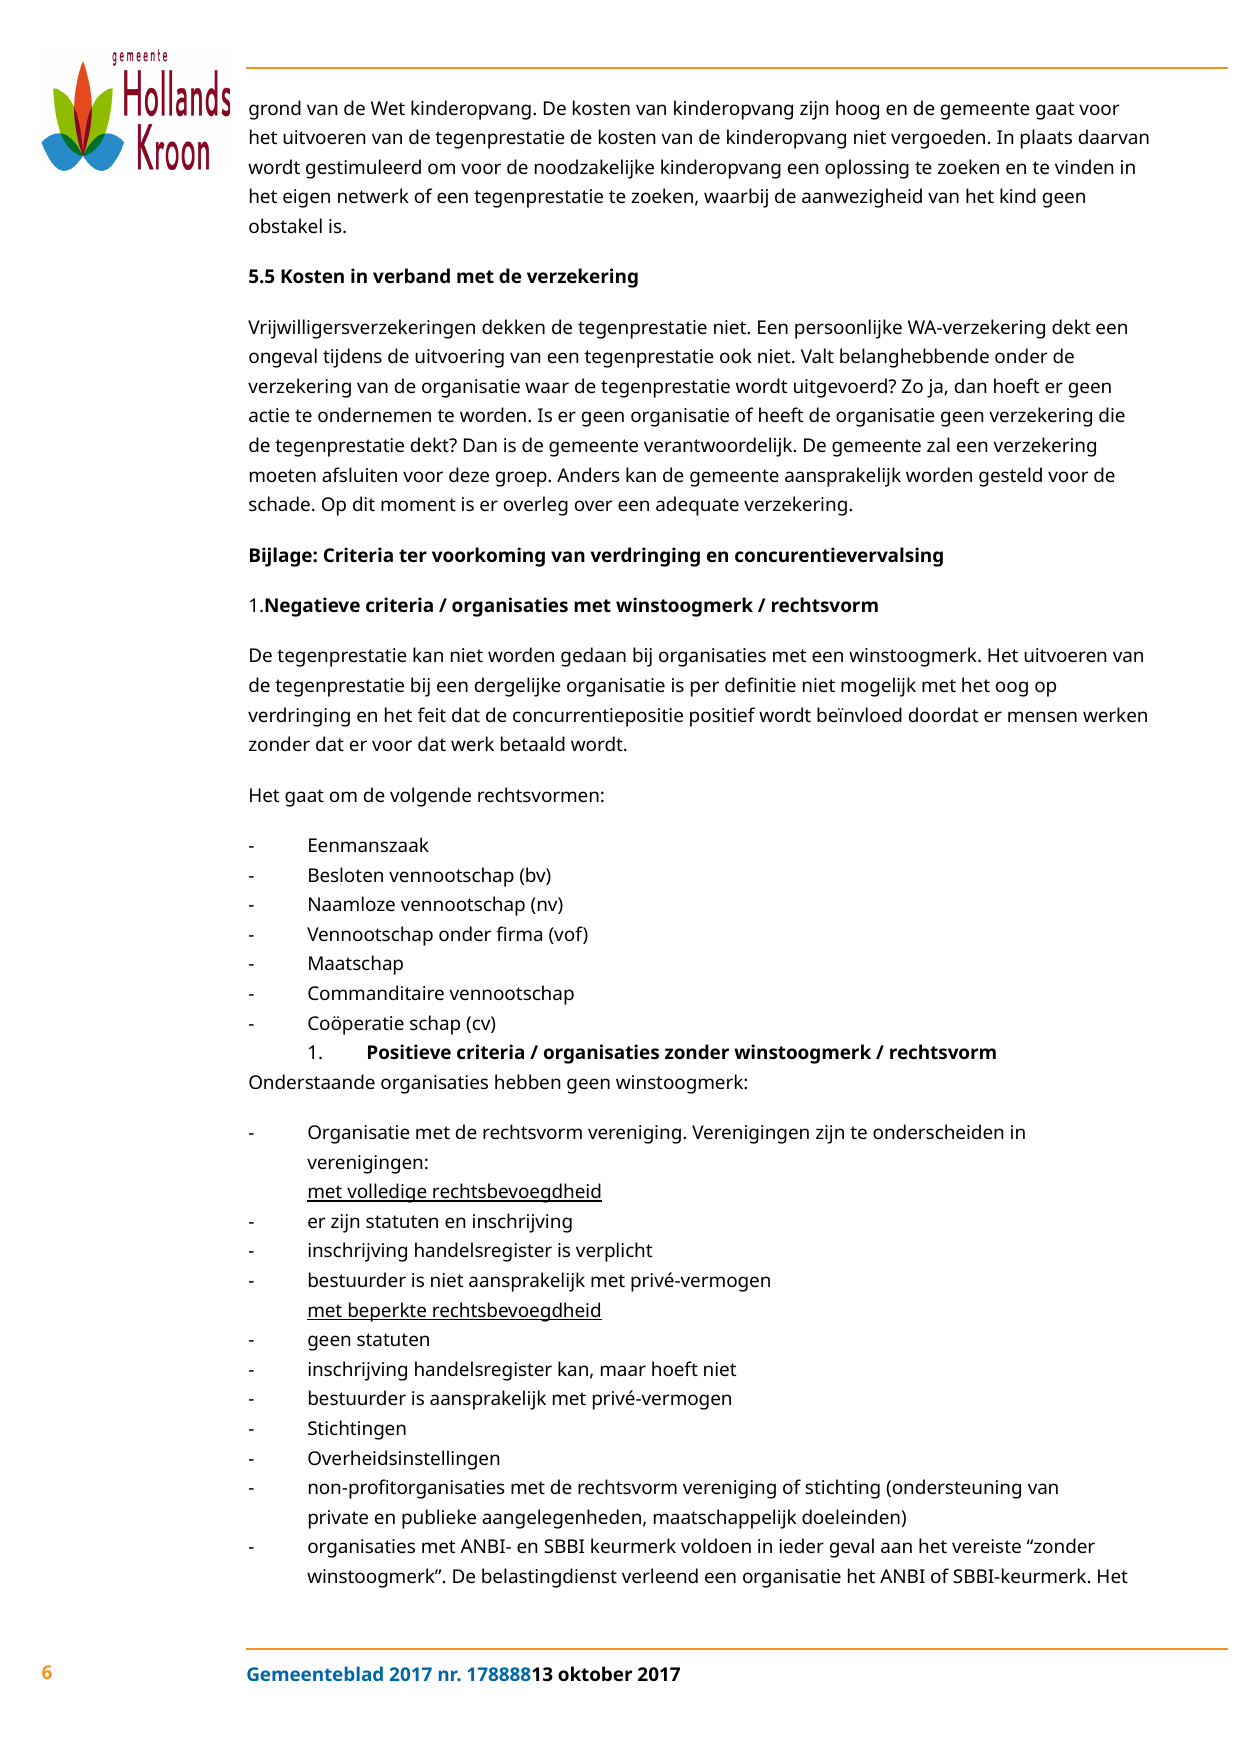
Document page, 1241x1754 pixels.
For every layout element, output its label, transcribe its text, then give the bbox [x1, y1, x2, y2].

list Organisatie met de rechtsvorm vereniging. Verenigingen zijn te onderscheiden in verenigingen: [248, 1119, 1152, 1175]
list Besloten vennootschap (bv) [248, 862, 1152, 888]
text grond van de Wet kinderopvang. De kosten van kinderopvang zijn hoog en de gemeente gaat voor het uitvoeren van de tegenprestatie de kosten van de kinderopvang niet vergoeden. In plaats daarvan wordt gestimuleerd om voor de noodzakelijke kinderopvang een oplossing te zoeken en te vinden in het eigen netwerk of een tegenprestatie te zoeken, waarbij de aanwezigheid van het kind geen obstakel is. [248, 95, 1152, 239]
list Maatschap [248, 951, 1152, 976]
list inschrijving handelsregister is verplicht [248, 1238, 1152, 1263]
list Coöperatie schap (cv) [248, 1010, 1152, 1036]
list bestuurder is aansprakelijk met privé-vermogen [248, 1386, 1152, 1411]
list Commanditaire vennootschap [248, 980, 1152, 1006]
list Stichtingen [248, 1415, 1152, 1441]
list Positieve criteria / organisaties zonder winstoogmerk / rechtsvorm [307, 1039, 1152, 1065]
list met beperkte rechtsbevoegdheid [248, 1297, 1152, 1323]
list non-profitorganisaties met de rechtsvorm vereniging of stichting (ondersteuning van [248, 1474, 1152, 1500]
text Het gaat om de volgende rechtsvormen: [248, 782, 1152, 808]
text Onderstaande organisaties hebben geen winstoogmerk: [248, 1069, 1152, 1095]
list Overheidsinstellingen [248, 1445, 1152, 1471]
list bestuurder is niet aansprakelijk met privé-vermogen [248, 1267, 1152, 1293]
list Eenmanszaak [248, 832, 1152, 858]
list organisaties met ANBI- en SBBI keurmerk voldoen in ieder geval aan het vereiste “zonder [248, 1533, 1152, 1559]
list geen statuten [248, 1326, 1152, 1352]
text 5.5 Kosten in verband met de verzekering [248, 263, 1152, 289]
list inschrijving handelsregister kan, maar hoeft niet [248, 1356, 1152, 1382]
list Naamloze vennootschap (nv) [248, 891, 1152, 917]
list Vennootschap onder firma (vof) [248, 921, 1152, 947]
list er zijn statuten en inschrijving [248, 1208, 1152, 1234]
list met volledige rechtsbevoegdheid [248, 1178, 1152, 1204]
text Vrijwilligersverzekeringen dekken de tegenprestatie niet. Een persoonlijke WA-verzekering dekt een ongeval tijdens de uitvoering van een tegenprestatie ook niet. Valt belanghebbende onder de verzekering van de organisatie waar de tegenprestatie wordt uitgevoerd? Zo ja, dan hoeft er geen actie te ondernemen te worden. Is er geen organisatie of heeft de organisatie geen verzekering die de tegenprestatie dekt? Dan is de gemeente verantwoordelijk. De gemeente zal een verzekering moeten afsluiten voor deze groep. Anders kan de gemeente aansprakelijk worden gesteld voor de schade. Op dit moment is er overleg over een adequate verzekering. [248, 314, 1152, 517]
list private en publieke aangelegenheden, maatschappelijk doeleinden) [248, 1504, 1152, 1530]
list winstoogmerk”. De belastingdienst verleend een organisatie het ANBI of SBBI-keurmerk. Het [248, 1563, 1152, 1589]
picture [41, 47, 231, 172]
text De tegenprestatie kan niet worden gedaan bij organisaties met een winstoogmerk. Het uitvoeren van de tegenprestatie bij een dergelijke organisatie is per definitie niet mogelijk met het oog op verdringing en het feit dat de concurrentiepositie positief wordt beïnvloed doordat er mensen werken zonder dat er voor dat werk betaald wordt. [248, 643, 1152, 757]
text Bijlage: Criteria ter voorkoming van verdringing en concurentievervalsing [248, 542, 1152, 568]
text 1.Negatieve criteria / organisaties met winstoogmerk / rechtsvorm [248, 592, 1152, 618]
